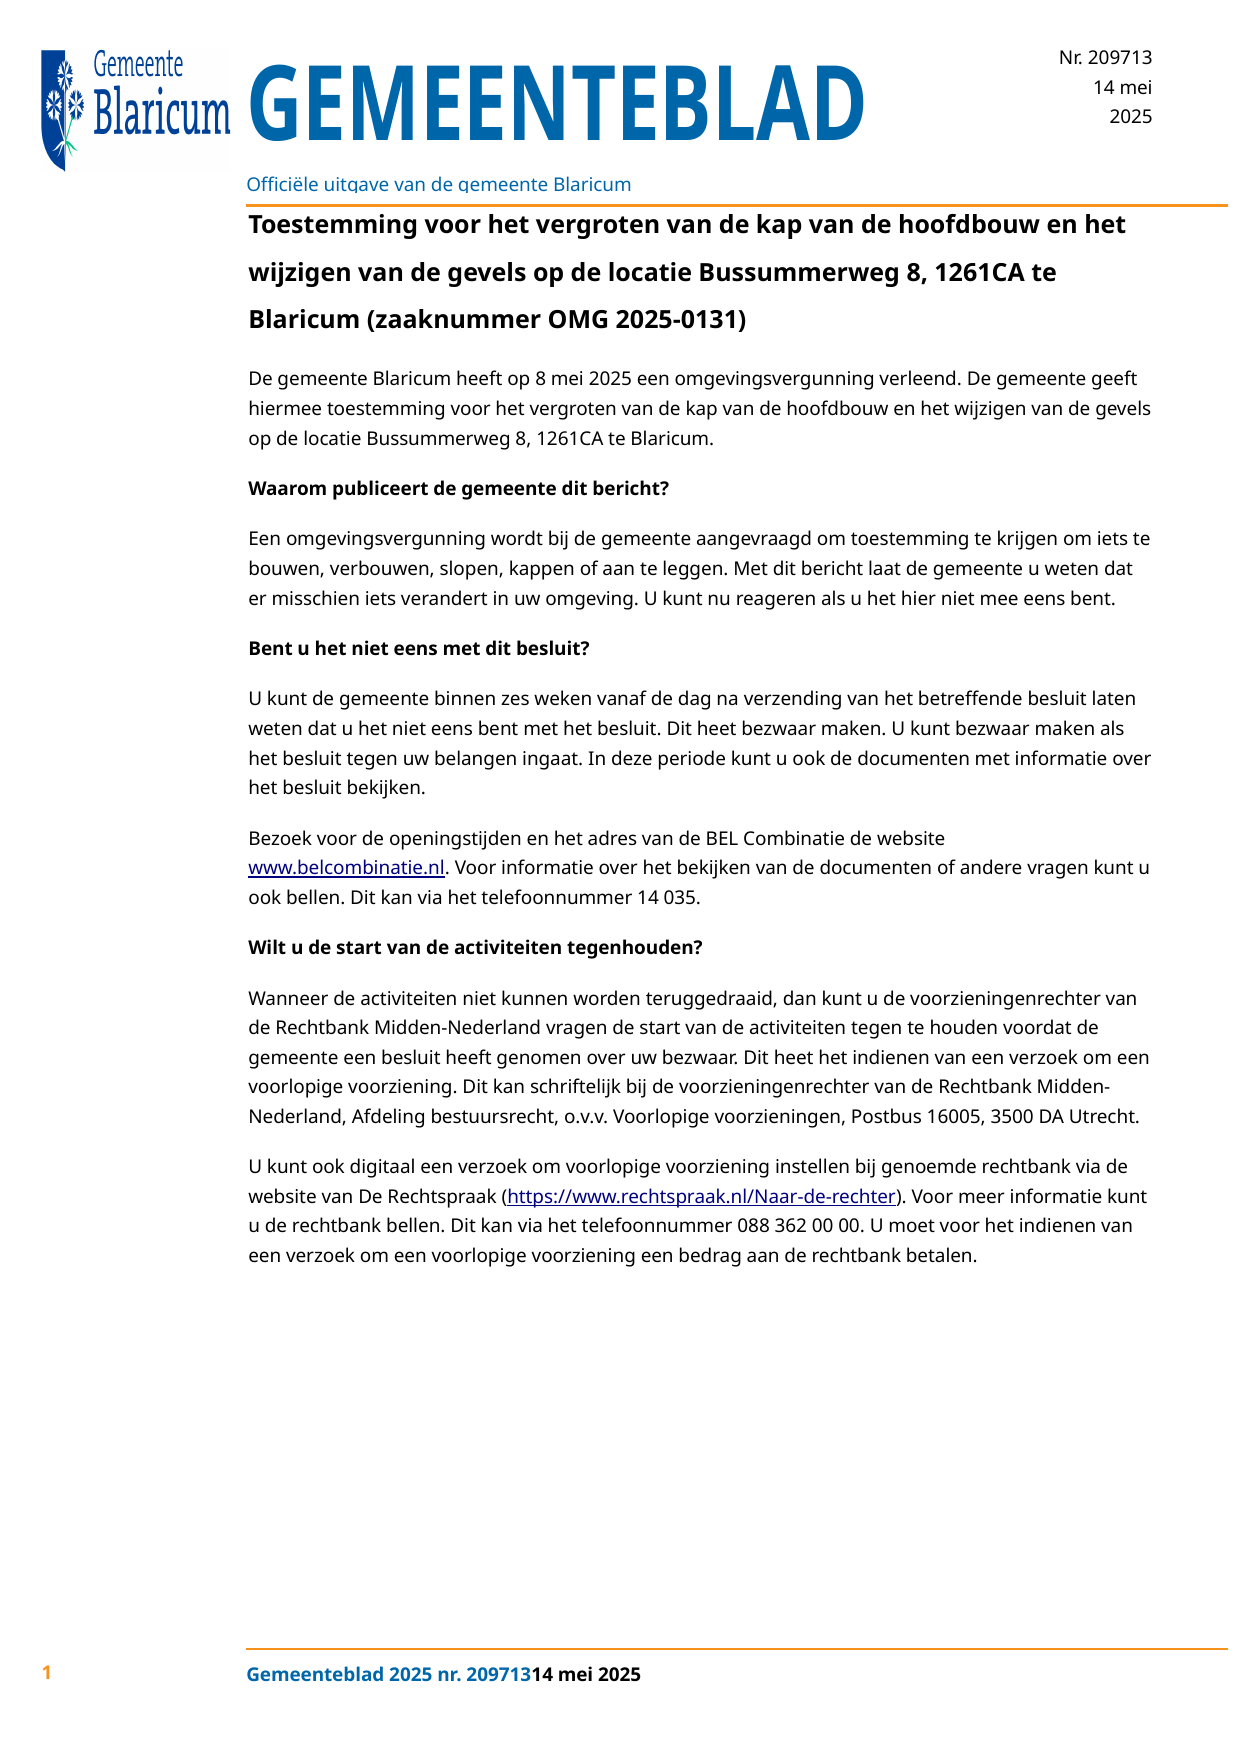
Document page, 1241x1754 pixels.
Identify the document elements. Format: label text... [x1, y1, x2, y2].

text Waarom publiceert de gemeente dit bericht? [248, 475, 1152, 501]
text Een omgevingsvergunning wordt bij de gemeente aangevraagd om toestemming te krijgen om iets te bouwen, verbouwen, slopen, kappen of aan te leggen. Met dit bericht laat de gemeente u weten dat er misschien iets verandert in uw omgeving. U kunt nu reageren als u het hier niet mee eens bent. [248, 526, 1152, 610]
text Bezoek voor de openingstijden en het adres van de BEL Combinatie de website www.belcombinatie.nl. Voor informatie over het bekijken van de documenten of andere vragen kunt u ook bellen. Dit kan via het telefoonnummer 14 035. [248, 825, 1152, 909]
text Wilt u de start van de activiteiten tegenhouden? [248, 934, 1152, 960]
picture [41, 47, 231, 172]
text Bent u het niet eens met dit besluit? [248, 635, 1152, 661]
text U kunt ook digitaal een verzoek om voorlopige voorziening instellen bij genoemde rechtbank via de website van De Rechtspraak (https://www.rechtspraak.nl/Naar-de-rechter). Voor meer informatie kunt u de rechtbank bellen. Dit kan via het telefoonnummer 088 362 00 00. U moet voor het indienen van een verzoek om een voorlopige voorziening een bedrag aan de rechtbank betalen. [248, 1153, 1152, 1268]
text Toestemming voor het vergroten van de kap van de hoofdbouw en het wijzigen van de gevels op de locatie Bussummerweg 8, 1261CA te Blaricum (zaaknummer OMG 2025-0131) [248, 207, 1152, 336]
text De gemeente Blaricum heeft op 8 mei 2025 een omgevingsvergunning verleend. De gemeente geeft hiermee toestemming voor het vergroten van de kap van de hoofdbouw en het wijzigen van de gevels op de locatie Bussummerweg 8, 1261CA te Blaricum. [248, 366, 1152, 450]
text U kunt de gemeente binnen zes weken vanaf de dag na verzending van het betreffende besluit laten weten dat u het niet eens bent met het besluit. Dit heet bezwaar maken. U kunt bezwaar maken als het besluit tegen uw belangen ingaat. In deze periode kunt u ook de documenten met informatie over het besluit bekijken. [248, 686, 1152, 800]
text Wanneer de activiteiten niet kunnen worden teruggedraaid, dan kunt u de voorzieningenrechter van de Rechtbank Midden-Nederland vragen de start van de activiteiten tegen te houden voordat de gemeente een besluit heeft genomen over uw bezwaar. Dit heet het indienen van een verzoek om een voorlopige voorziening. Dit kan schriftelijk bij de voorzieningenrechter van de Rechtbank Midden-Nederland, Afdeling bestuursrecht, o.v.v. Voorlopige voorzieningen, Postbus 16005, 3500 DA Utrecht. [248, 985, 1152, 1129]
